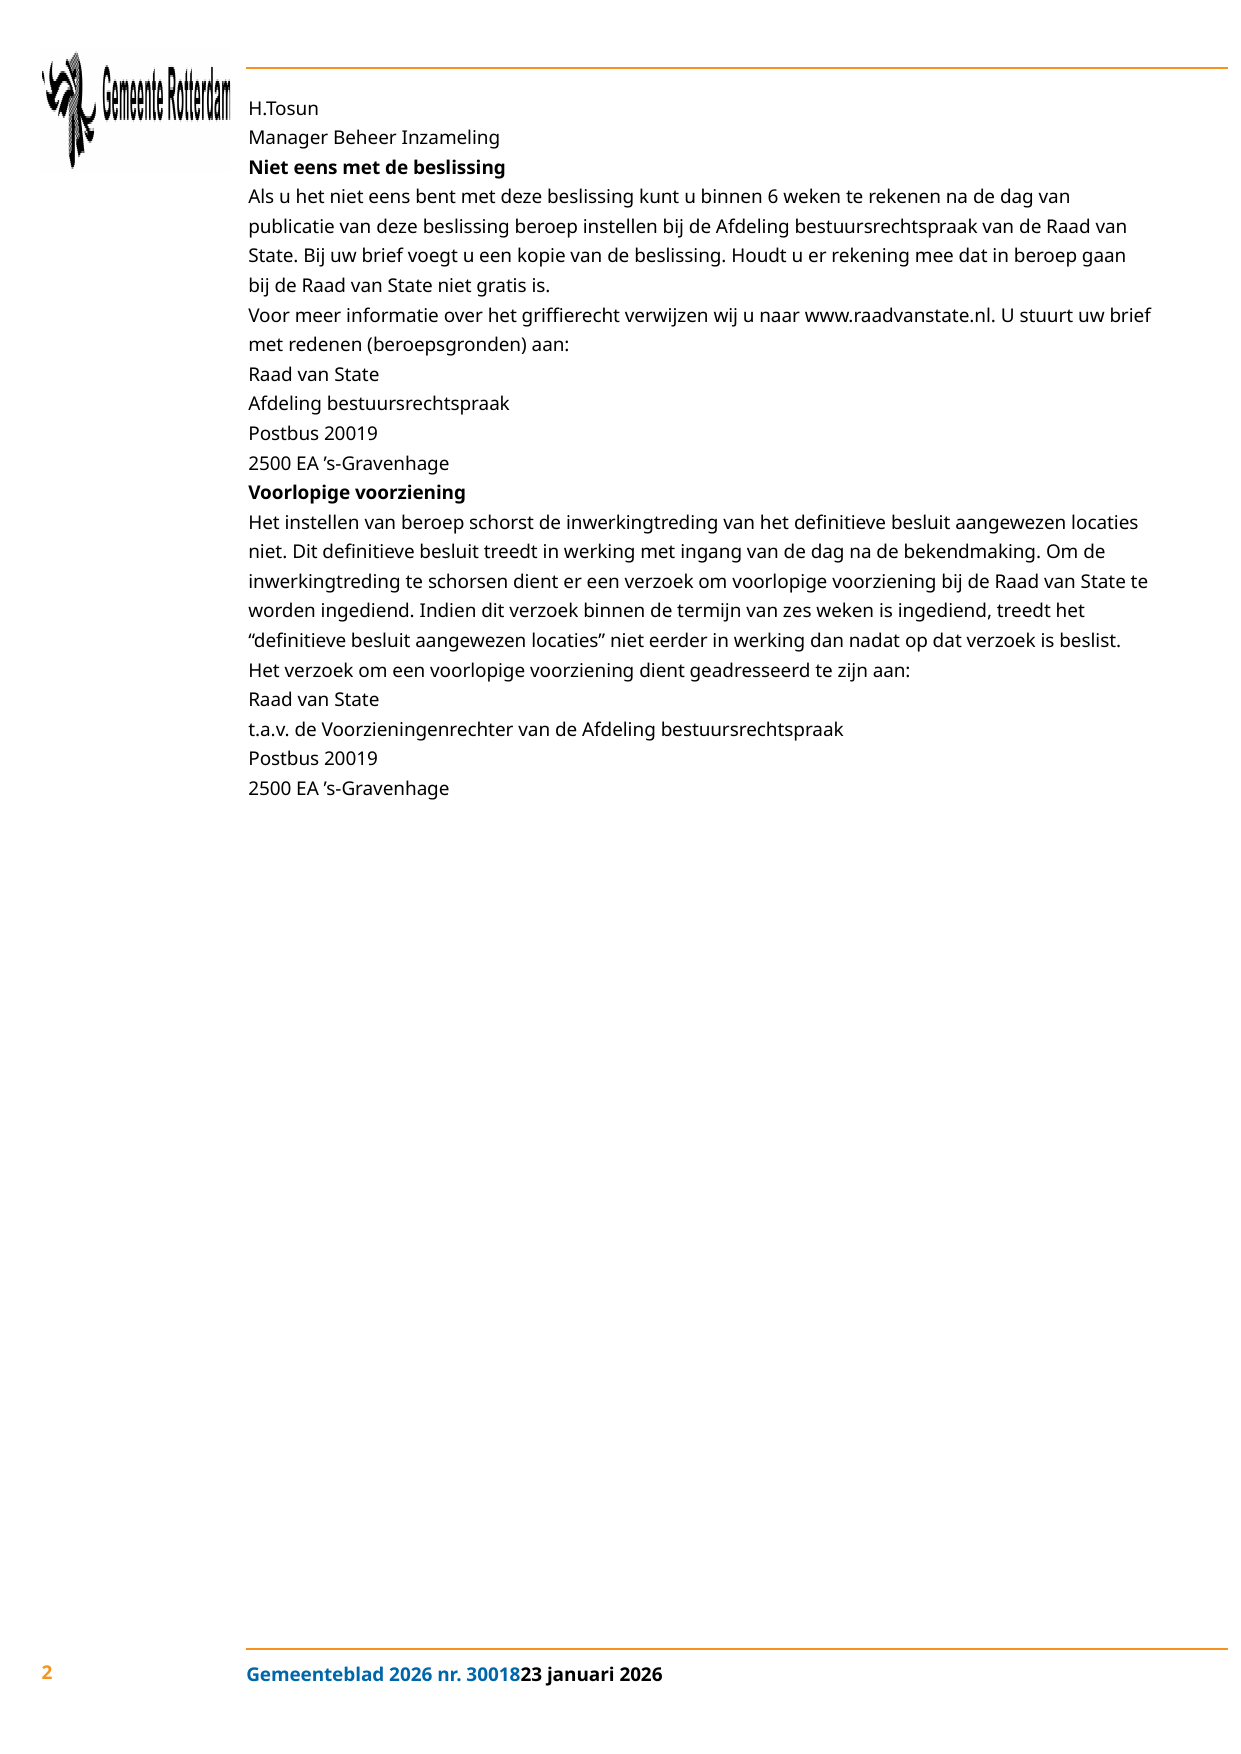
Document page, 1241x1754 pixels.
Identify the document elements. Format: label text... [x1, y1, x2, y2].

text Manager Beheer Inzameling [248, 124, 1152, 150]
text Raad van State [248, 361, 1152, 387]
text Postbus 20019 [248, 420, 1152, 446]
text Raad van State [248, 686, 1152, 712]
text H.Tosun [248, 95, 1152, 121]
text Afdeling bestuursrechtspraak [248, 391, 1152, 416]
text t.a.v. de Voorzieningenrechter van de Afdeling bestuursrechtspraak [248, 716, 1152, 742]
text Postbus 20019 [248, 746, 1152, 771]
text Voor meer informatie over het griffierecht verwijzen wij u naar www.raadvanstate.nl. U stuurt uw brief met redenen (beroepsgronden) aan: [248, 302, 1152, 357]
text Als u het niet eens bent met deze beslissing kunt u binnen 6 weken te rekenen na de dag van publicatie van deze beslissing beroep instellen bij de Afdeling bestuursrechtspraak van de Raad van State. Bij uw brief voegt u een kopie van de beslissing. Houdt u er rekening mee dat in beroep gaan bij de Raad van State niet gratis is. [248, 183, 1152, 298]
picture [41, 47, 231, 172]
text Het instellen van beroep schorst de inwerkingtreding van het definitieve besluit aangewezen locaties niet. Dit definitieve besluit treedt in werking met ingang van de dag na de bekendmaking. Om de inwerkingtreding te schorsen dient er een verzoek om voorlopige voorziening bij de Raad van State te worden ingediend. Indien dit verzoek binnen de termijn van zes weken is ingediend, treedt het “definitieve besluit aangewezen locaties” niet eerder in werking dan nadat op dat verzoek is beslist. Het verzoek om een voorlopige voorziening dient geadresseerd te zijn aan: [248, 509, 1152, 683]
text Voorlopige voorziening [248, 479, 1152, 505]
text Niet eens met de beslissing [248, 154, 1152, 180]
text 2500 EA ’s-Gravenhage [248, 450, 1152, 476]
text 2500 EA ’s-Gravenhage [248, 775, 1152, 801]
